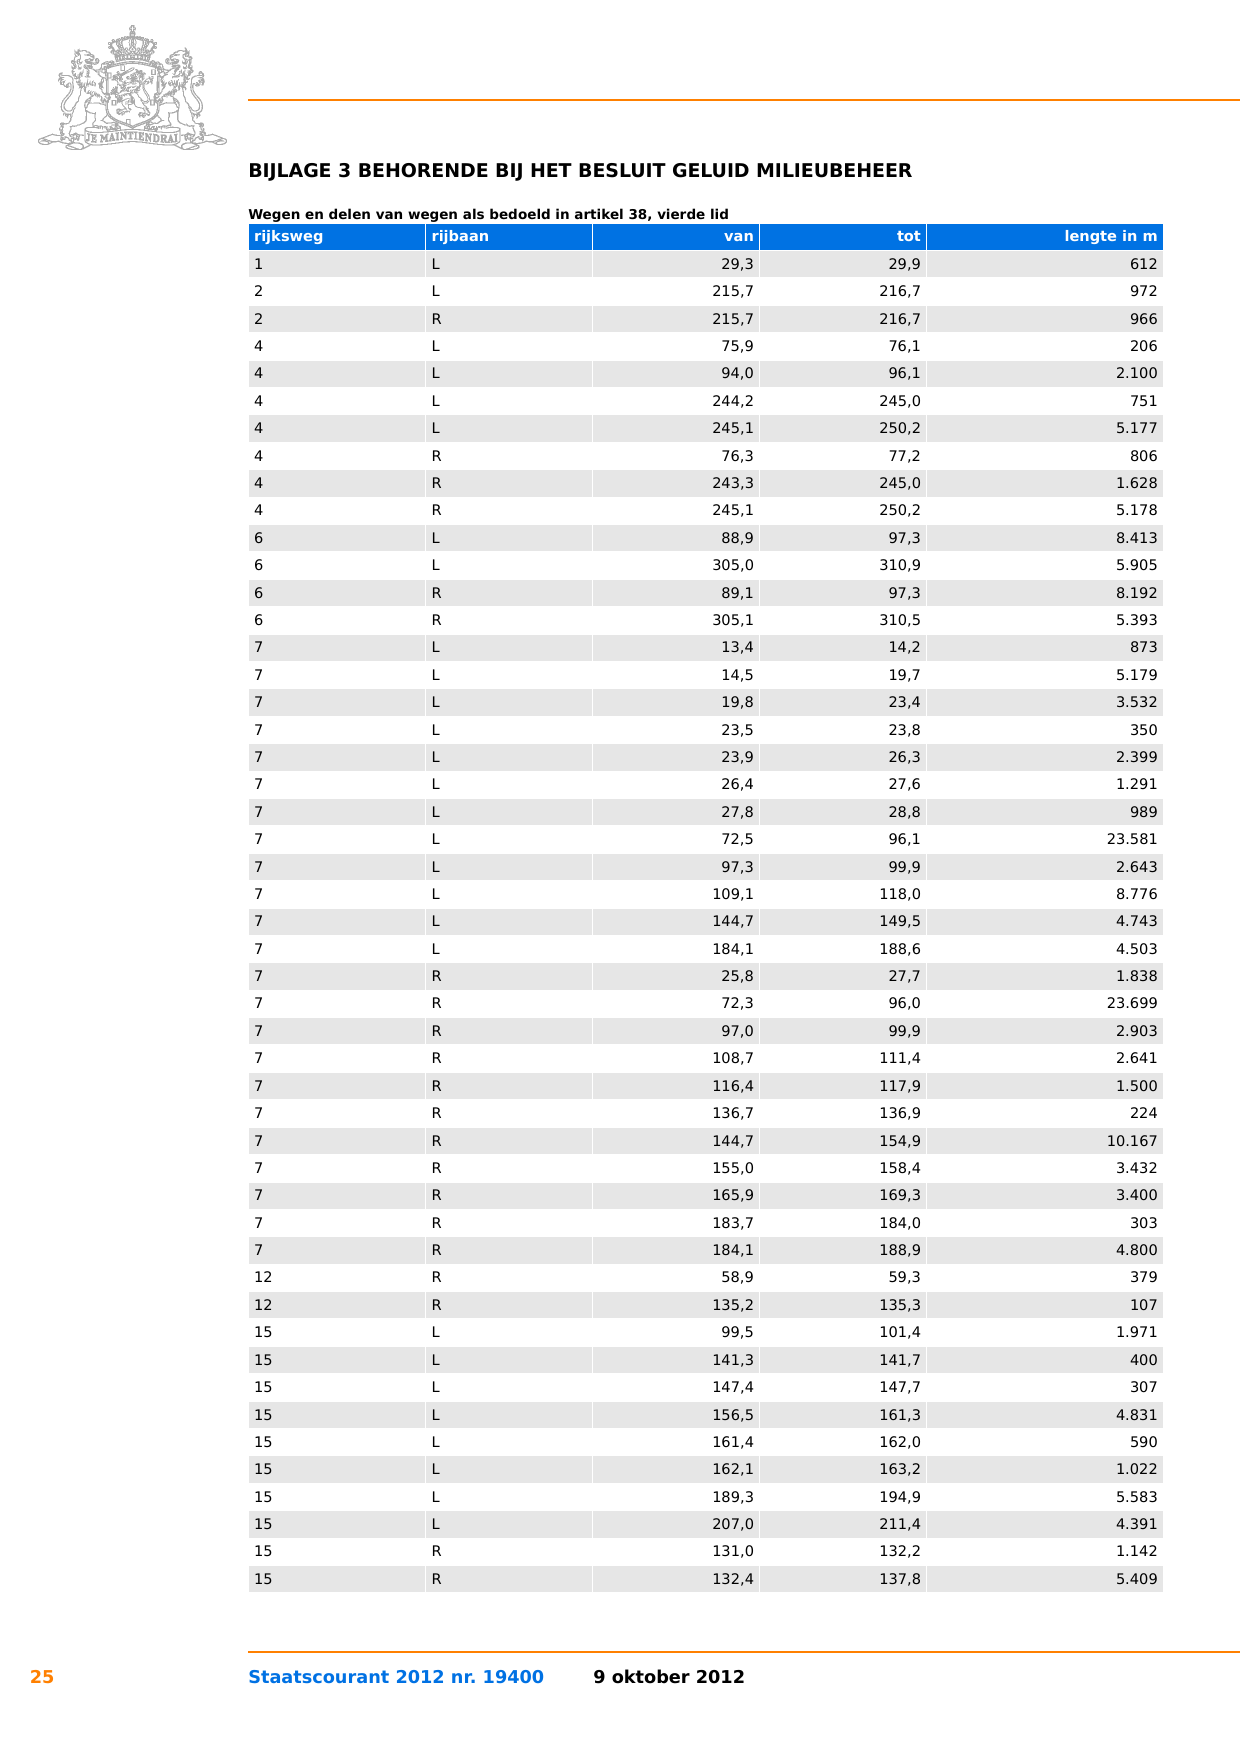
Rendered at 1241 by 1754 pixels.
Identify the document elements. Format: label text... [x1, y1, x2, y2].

table_cell R [426, 1046, 592, 1072]
table_cell 155,0 [593, 1155, 759, 1181]
table_cell 245,1 [593, 498, 759, 524]
table_cell 243,3 [593, 470, 759, 497]
table_cell 76,3 [593, 443, 759, 469]
table_cell 161,3 [760, 1402, 926, 1428]
table_cell 215,7 [593, 279, 759, 305]
table_cell 29,3 [593, 251, 759, 277]
table_cell 27,6 [760, 772, 926, 798]
table_cell 7 [249, 799, 425, 825]
table_cell 184,0 [760, 1210, 926, 1236]
table_cell 7 [249, 881, 425, 907]
table_cell 6 [249, 580, 425, 606]
table_cell 215,7 [593, 306, 759, 332]
table_cell 10.167 [927, 1128, 1163, 1154]
table_cell 194,9 [760, 1484, 926, 1510]
table_cell 245,0 [760, 388, 926, 414]
table_cell 23,9 [593, 744, 759, 771]
table_cell R [426, 580, 592, 606]
table_cell 117,9 [760, 1073, 926, 1099]
table_cell R [426, 1128, 592, 1154]
table_cell 7 [249, 854, 425, 880]
table_cell 162,0 [760, 1429, 926, 1455]
table_cell 7 [249, 1210, 425, 1236]
table_cell 99,9 [760, 854, 926, 880]
table_cell 132,2 [760, 1539, 926, 1565]
table_cell 245,0 [760, 470, 926, 497]
table_cell 873 [927, 635, 1163, 661]
table_cell L [426, 854, 592, 880]
table_cell 7 [249, 772, 425, 798]
table_cell R [426, 306, 592, 332]
table_cell 6 [249, 553, 425, 579]
table_cell R [426, 1265, 592, 1291]
table_cell 5.177 [927, 415, 1163, 442]
table_cell R [426, 443, 592, 469]
table_cell 14,2 [760, 635, 926, 661]
table_cell 1.022 [927, 1456, 1163, 1483]
table_cell 3.432 [927, 1155, 1163, 1181]
table_header Wegen en delen van wegen als bedoeld in artikel 38, vierde lid [248, 207, 1163, 223]
table_cell 350 [927, 717, 1163, 743]
table_cell 1.628 [927, 470, 1163, 497]
table_cell 131,0 [593, 1539, 759, 1565]
table_cell 7 [249, 1237, 425, 1264]
table_cell 96,0 [760, 991, 926, 1017]
table_cell R [426, 1210, 592, 1236]
table_cell 8.413 [927, 525, 1163, 551]
table_cell 15 [249, 1429, 425, 1455]
table_cell L [426, 361, 592, 387]
table_cell 15 [249, 1374, 425, 1401]
table_cell R [426, 963, 592, 990]
table_cell L [426, 1456, 592, 1483]
table_cell 132,4 [593, 1566, 759, 1592]
table_cell R [426, 1073, 592, 1099]
table_cell 989 [927, 799, 1163, 825]
table_cell L [426, 689, 592, 716]
table_cell L [426, 909, 592, 935]
table_cell 8.192 [927, 580, 1163, 606]
table_cell 135,3 [760, 1292, 926, 1318]
table_cell 2.399 [927, 744, 1163, 771]
table_cell 7 [249, 826, 425, 853]
table_cell 5.179 [927, 662, 1163, 688]
table_cell 224 [927, 1100, 1163, 1127]
table_cell R [426, 1539, 592, 1565]
table_cell L [426, 744, 592, 771]
table_cell 28,8 [760, 799, 926, 825]
table_cell R [426, 1566, 592, 1592]
table_cell 4.503 [927, 936, 1163, 962]
table_cell 4.743 [927, 909, 1163, 935]
table_cell L [426, 388, 592, 414]
table_cell 156,5 [593, 1402, 759, 1428]
table_cell 26,3 [760, 744, 926, 771]
table_cell 216,7 [760, 306, 926, 332]
table_cell 59,3 [760, 1265, 926, 1291]
table_cell 25,8 [593, 963, 759, 990]
table_cell 5.393 [927, 607, 1163, 633]
table_cell 162,1 [593, 1456, 759, 1483]
table_cell L [426, 1402, 592, 1428]
table_cell 379 [927, 1265, 1163, 1291]
table_cell L [426, 525, 592, 551]
table_cell 136,7 [593, 1100, 759, 1127]
table_cell L [426, 799, 592, 825]
table_cell 4.391 [927, 1511, 1163, 1538]
table_cell 305,1 [593, 607, 759, 633]
table_cell 751 [927, 388, 1163, 414]
table_cell R [426, 1183, 592, 1209]
table_cell rijksweg [249, 224, 425, 250]
table_cell 2.643 [927, 854, 1163, 880]
table_cell 19,8 [593, 689, 759, 716]
table_cell 97,3 [760, 580, 926, 606]
table_cell L [426, 881, 592, 907]
table_cell 108,7 [593, 1046, 759, 1072]
table_cell 7 [249, 689, 425, 716]
table_cell 216,7 [760, 279, 926, 305]
table_cell 188,9 [760, 1237, 926, 1264]
table_cell 4 [249, 361, 425, 387]
table_cell L [426, 1320, 592, 1346]
table_cell 250,2 [760, 415, 926, 442]
table_cell 806 [927, 443, 1163, 469]
table_cell 310,5 [760, 607, 926, 633]
table_cell 972 [927, 279, 1163, 305]
table_cell 144,7 [593, 909, 759, 935]
table_cell 27,8 [593, 799, 759, 825]
table_cell 15 [249, 1347, 425, 1373]
table_cell 149,5 [760, 909, 926, 935]
table_cell 72,5 [593, 826, 759, 853]
table_cell 169,3 [760, 1183, 926, 1209]
table_cell 244,2 [593, 388, 759, 414]
table_cell 12 [249, 1292, 425, 1318]
table_cell L [426, 1347, 592, 1373]
table_cell 4 [249, 333, 425, 359]
table_cell L [426, 1429, 592, 1455]
table_cell 7 [249, 1100, 425, 1127]
table_cell L [426, 553, 592, 579]
table_cell 3.532 [927, 689, 1163, 716]
table_cell 1.971 [927, 1320, 1163, 1346]
table_cell 118,0 [760, 881, 926, 907]
table_cell 101,4 [760, 1320, 926, 1346]
table_cell 23,4 [760, 689, 926, 716]
table_cell 7 [249, 1183, 425, 1209]
table_cell R [426, 498, 592, 524]
table_cell 15 [249, 1456, 425, 1483]
table_cell 77,2 [760, 443, 926, 469]
table_cell 3.400 [927, 1183, 1163, 1209]
table_cell R [426, 1100, 592, 1127]
table_cell 7 [249, 1155, 425, 1181]
subtitle BIJLAGE 3 BEHORENDE BIJ HET BESLUIT GELUID MILIEUBEHEER [248, 160, 1163, 182]
table_cell 4 [249, 443, 425, 469]
table_cell L [426, 717, 592, 743]
table_cell 206 [927, 333, 1163, 359]
table_cell 2.100 [927, 361, 1163, 387]
table_cell 305,0 [593, 553, 759, 579]
table_cell 245,1 [593, 415, 759, 442]
table_cell 27,7 [760, 963, 926, 990]
table_cell 23,8 [760, 717, 926, 743]
table_cell 1.291 [927, 772, 1163, 798]
table_cell 303 [927, 1210, 1163, 1236]
table_cell 116,4 [593, 1073, 759, 1099]
table_cell 96,1 [760, 361, 926, 387]
table_cell 7 [249, 991, 425, 1017]
table_cell R [426, 991, 592, 1017]
table_cell 23,5 [593, 717, 759, 743]
table_cell 1.838 [927, 963, 1163, 990]
table_cell R [426, 1237, 592, 1264]
table_cell 12 [249, 1265, 425, 1291]
table_cell 26,4 [593, 772, 759, 798]
table_cell 7 [249, 1046, 425, 1072]
table_cell 89,1 [593, 580, 759, 606]
table_cell 2 [249, 306, 425, 332]
table_cell L [426, 1374, 592, 1401]
table_cell 400 [927, 1347, 1163, 1373]
table_cell 590 [927, 1429, 1163, 1455]
table_cell 163,2 [760, 1456, 926, 1483]
table_cell 183,7 [593, 1210, 759, 1236]
table_cell 76,1 [760, 333, 926, 359]
table_cell 207,0 [593, 1511, 759, 1538]
table_cell 154,9 [760, 1128, 926, 1154]
table_cell 23.581 [927, 826, 1163, 853]
table_cell rijbaan [426, 224, 592, 250]
table_cell 135,2 [593, 1292, 759, 1318]
table_cell 7 [249, 1018, 425, 1044]
table_cell 96,1 [760, 826, 926, 853]
table_cell L [426, 826, 592, 853]
table_cell 2.903 [927, 1018, 1163, 1044]
table_cell 144,7 [593, 1128, 759, 1154]
table_cell 7 [249, 662, 425, 688]
table_cell 94,0 [593, 361, 759, 387]
table_cell 15 [249, 1566, 425, 1592]
table_cell 5.583 [927, 1484, 1163, 1510]
table_cell R [426, 607, 592, 633]
table_cell 250,2 [760, 498, 926, 524]
table_cell 7 [249, 744, 425, 771]
table_cell 97,0 [593, 1018, 759, 1044]
table_cell 7 [249, 909, 425, 935]
table_cell 966 [927, 306, 1163, 332]
table_cell 188,6 [760, 936, 926, 962]
table_cell 141,7 [760, 1347, 926, 1373]
table_cell 7 [249, 963, 425, 990]
table_cell tot [760, 224, 926, 250]
table_cell L [426, 251, 592, 277]
table_cell 4 [249, 470, 425, 497]
table_cell 165,9 [593, 1183, 759, 1209]
table_cell L [426, 635, 592, 661]
table_cell 2.641 [927, 1046, 1163, 1072]
table_cell L [426, 936, 592, 962]
table_cell 147,4 [593, 1374, 759, 1401]
table_cell 8.776 [927, 881, 1163, 907]
table_cell 88,9 [593, 525, 759, 551]
table_cell 23.699 [927, 991, 1163, 1017]
table_cell R [426, 1155, 592, 1181]
table_cell 612 [927, 251, 1163, 277]
table_cell 97,3 [760, 525, 926, 551]
table_cell 158,4 [760, 1155, 926, 1181]
table_cell 15 [249, 1320, 425, 1346]
table_cell L [426, 1511, 592, 1538]
table_cell 184,1 [593, 936, 759, 962]
table_cell 109,1 [593, 881, 759, 907]
table_cell 4 [249, 415, 425, 442]
table_cell lengte in m [927, 224, 1163, 250]
table_cell 136,9 [760, 1100, 926, 1127]
picture [38, 25, 227, 150]
table_cell L [426, 415, 592, 442]
table_cell 147,7 [760, 1374, 926, 1401]
table_cell 72,3 [593, 991, 759, 1017]
table_cell L [426, 772, 592, 798]
table_cell 2 [249, 279, 425, 305]
table_cell 14,5 [593, 662, 759, 688]
table_cell 5.409 [927, 1566, 1163, 1592]
table_cell 107 [927, 1292, 1163, 1318]
table_cell 4 [249, 498, 425, 524]
table_cell 161,4 [593, 1429, 759, 1455]
table_cell 5.905 [927, 553, 1163, 579]
table_cell 310,9 [760, 553, 926, 579]
table_cell 6 [249, 607, 425, 633]
table_cell 7 [249, 717, 425, 743]
table_cell 4.831 [927, 1402, 1163, 1428]
table_cell 6 [249, 525, 425, 551]
table_cell 15 [249, 1484, 425, 1510]
table_cell 5.178 [927, 498, 1163, 524]
table_cell 141,3 [593, 1347, 759, 1373]
table_cell 29,9 [760, 251, 926, 277]
table_cell 99,5 [593, 1320, 759, 1346]
table_cell 184,1 [593, 1237, 759, 1264]
table_cell L [426, 279, 592, 305]
table_cell 7 [249, 635, 425, 661]
table_cell 1 [249, 251, 425, 277]
table_cell 111,4 [760, 1046, 926, 1072]
table_cell L [426, 333, 592, 359]
table_cell 13,4 [593, 635, 759, 661]
table_cell 7 [249, 936, 425, 962]
table_cell 15 [249, 1511, 425, 1538]
table_cell 4.800 [927, 1237, 1163, 1264]
table_cell R [426, 470, 592, 497]
table_cell 58,9 [593, 1265, 759, 1291]
table_cell 7 [249, 1128, 425, 1154]
table_cell 137,8 [760, 1566, 926, 1592]
table_cell 15 [249, 1539, 425, 1565]
table_cell 99,9 [760, 1018, 926, 1044]
table_cell 1.142 [927, 1539, 1163, 1565]
table_cell 15 [249, 1402, 425, 1428]
table_cell 211,4 [760, 1511, 926, 1538]
table_cell L [426, 662, 592, 688]
table_cell R [426, 1292, 592, 1318]
table_cell R [426, 1018, 592, 1044]
table_cell 189,3 [593, 1484, 759, 1510]
table_cell 19,7 [760, 662, 926, 688]
table_cell 1.500 [927, 1073, 1163, 1099]
table_cell 97,3 [593, 854, 759, 880]
table_cell L [426, 1484, 592, 1510]
table_cell 7 [249, 1073, 425, 1099]
table_cell 75,9 [593, 333, 759, 359]
table_cell 307 [927, 1374, 1163, 1401]
table_cell van [593, 224, 759, 250]
table_cell 4 [249, 388, 425, 414]
